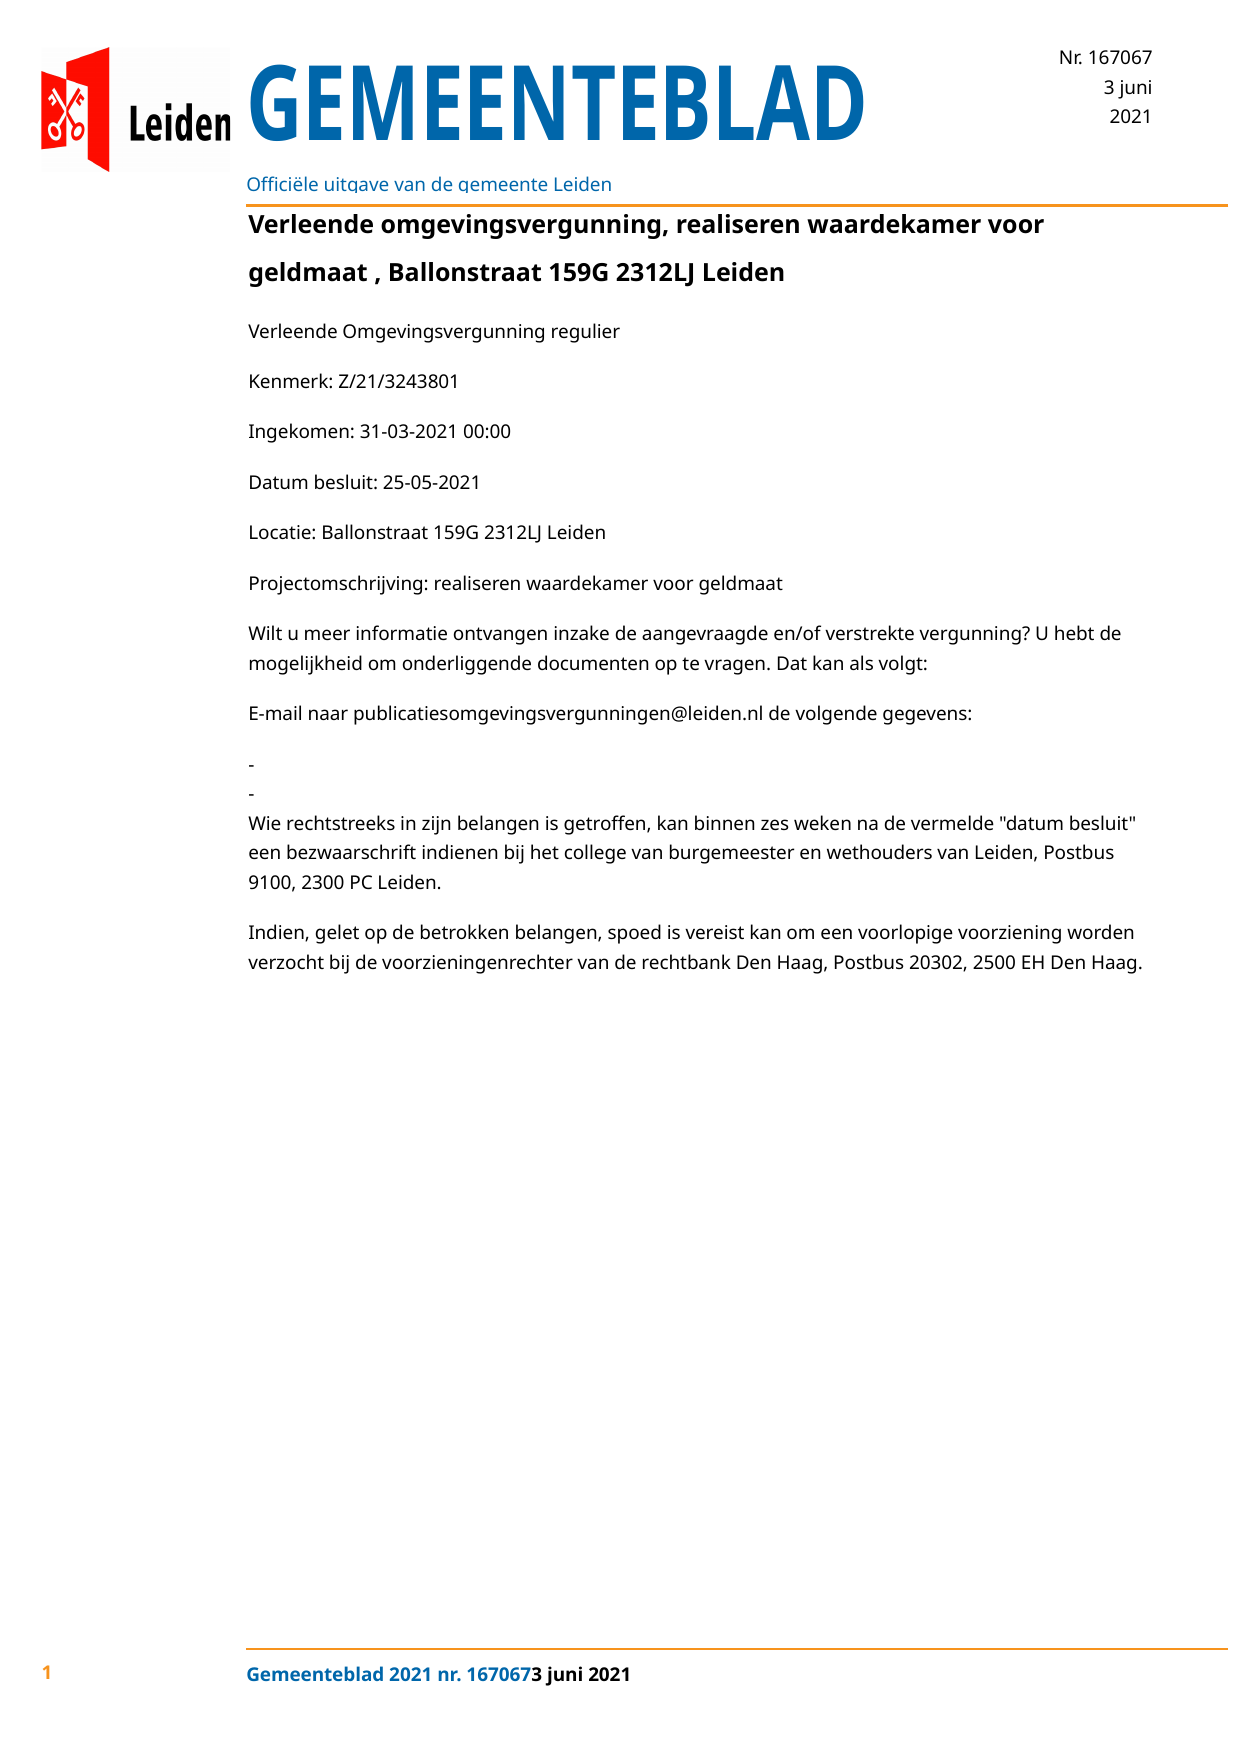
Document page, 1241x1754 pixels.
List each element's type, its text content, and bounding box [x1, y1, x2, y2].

text Ingekomen: 31-03-2021 00:00 [248, 419, 1152, 444]
text Verleende omgevingsvergunning, realiseren waardekamer voor geldmaat , Ballonstraat 159G 2312LJ Leiden [248, 207, 1152, 288]
text Datum besluit: 25-05-2021 [248, 469, 1152, 495]
text Verleende Omgevingsvergunning regulier [248, 318, 1152, 344]
text E-mail naar publicatiesomgevingsvergunningen@leiden.nl de volgende gegevens: [248, 700, 1152, 726]
picture [41, 47, 231, 172]
text Kenmerk: Z/21/3243801 [248, 368, 1152, 394]
text Locatie: Ballonstraat 159G 2312LJ Leiden [248, 519, 1152, 545]
text Wie rechtstreeks in zijn belangen is getroffen, kan binnen zes weken na de vermelde "datum besluit" een bezwaarschrift indienen bij het college van burgemeester en wethouders van Leiden, Postbus 9100, 2300 PC Leiden. [248, 810, 1152, 895]
text Indien, gelet op de betrokken belangen, spoed is vereist kan om een voorlopige voorziening worden verzocht bij de voorzieningenrechter van de rechtbank Den Haag, Postbus 20302, 2500 EH Den Haag. [248, 919, 1152, 975]
text Wilt u meer informatie ontvangen inzake de aangevraagde en/of verstrekte vergunning? U hebt de mogelijkheid om onderliggende documenten op te vragen. Dat kan als volgt: [248, 620, 1152, 676]
text Projectomschrijving: realiseren waardekamer voor geldmaat [248, 570, 1152, 596]
